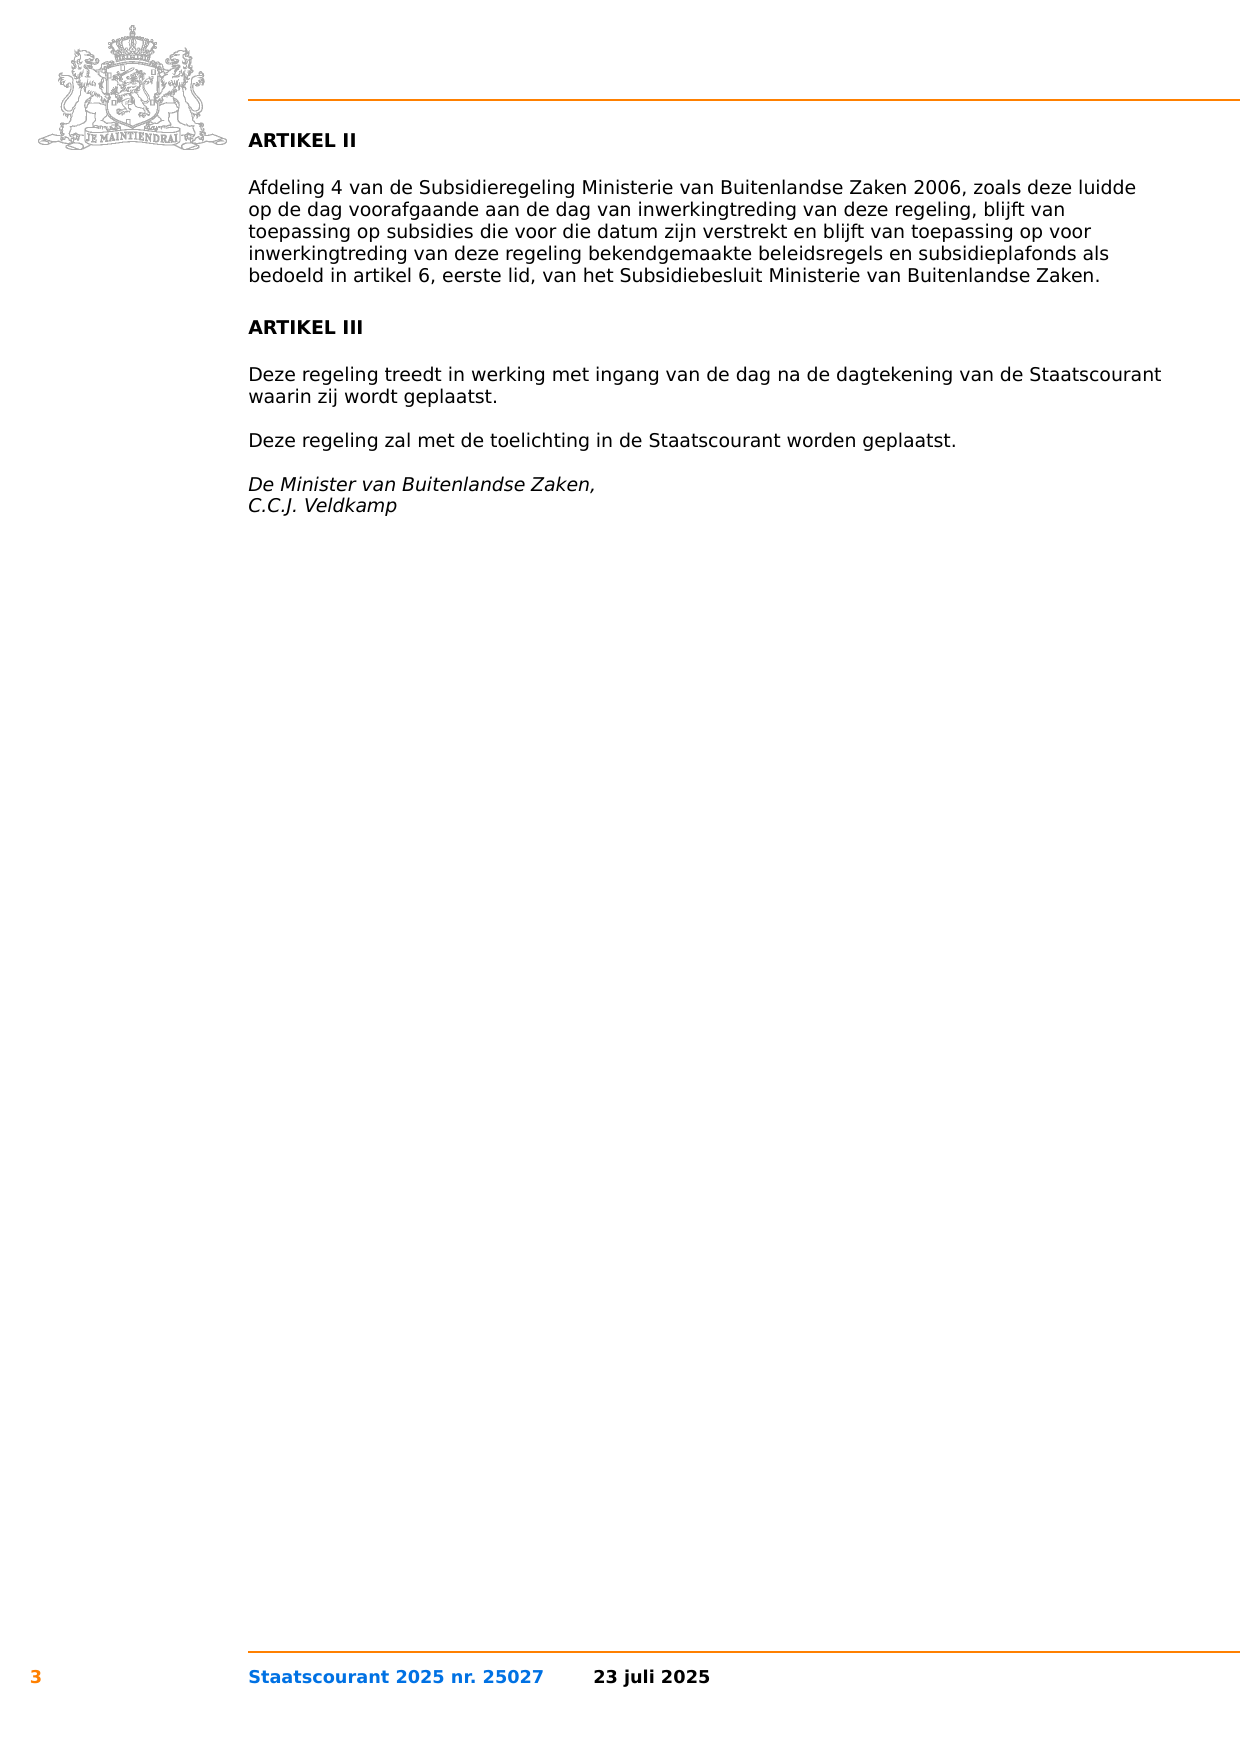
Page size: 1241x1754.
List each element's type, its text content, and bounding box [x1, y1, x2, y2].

subtitle ARTIKEL II [248, 130, 1163, 152]
picture [38, 25, 227, 150]
text Deze regeling zal met de toelichting in de Staatscourant worden geplaatst. [248, 429, 1163, 452]
text Deze regeling treedt in werking met ingang van de dag na de dagtekening van de Staatscourant waarin zij wordt geplaatst. [248, 364, 1163, 408]
text Afdeling 4 van de Subsidieregeling Ministerie van Buitenlandse Zaken 2006, zoals deze luidde op de dag voorafgaande aan de dag van inwerkingtreding van deze regeling, blijft van toepassing op subsidies die voor die datum zijn verstrekt en blijft van toepassing op voor inwerkingtreding van deze regeling bekendgemaakte beleidsregels en subsidieplafonds als bedoeld in artikel 6, eerste lid, van het Subsidiebesluit Ministerie van Buitenlandse Zaken. [248, 177, 1163, 287]
text De Minister van Buitenlandse Zaken, C.C.J. Veldkamp [248, 473, 1163, 517]
subtitle ARTIKEL III [248, 317, 1163, 339]
